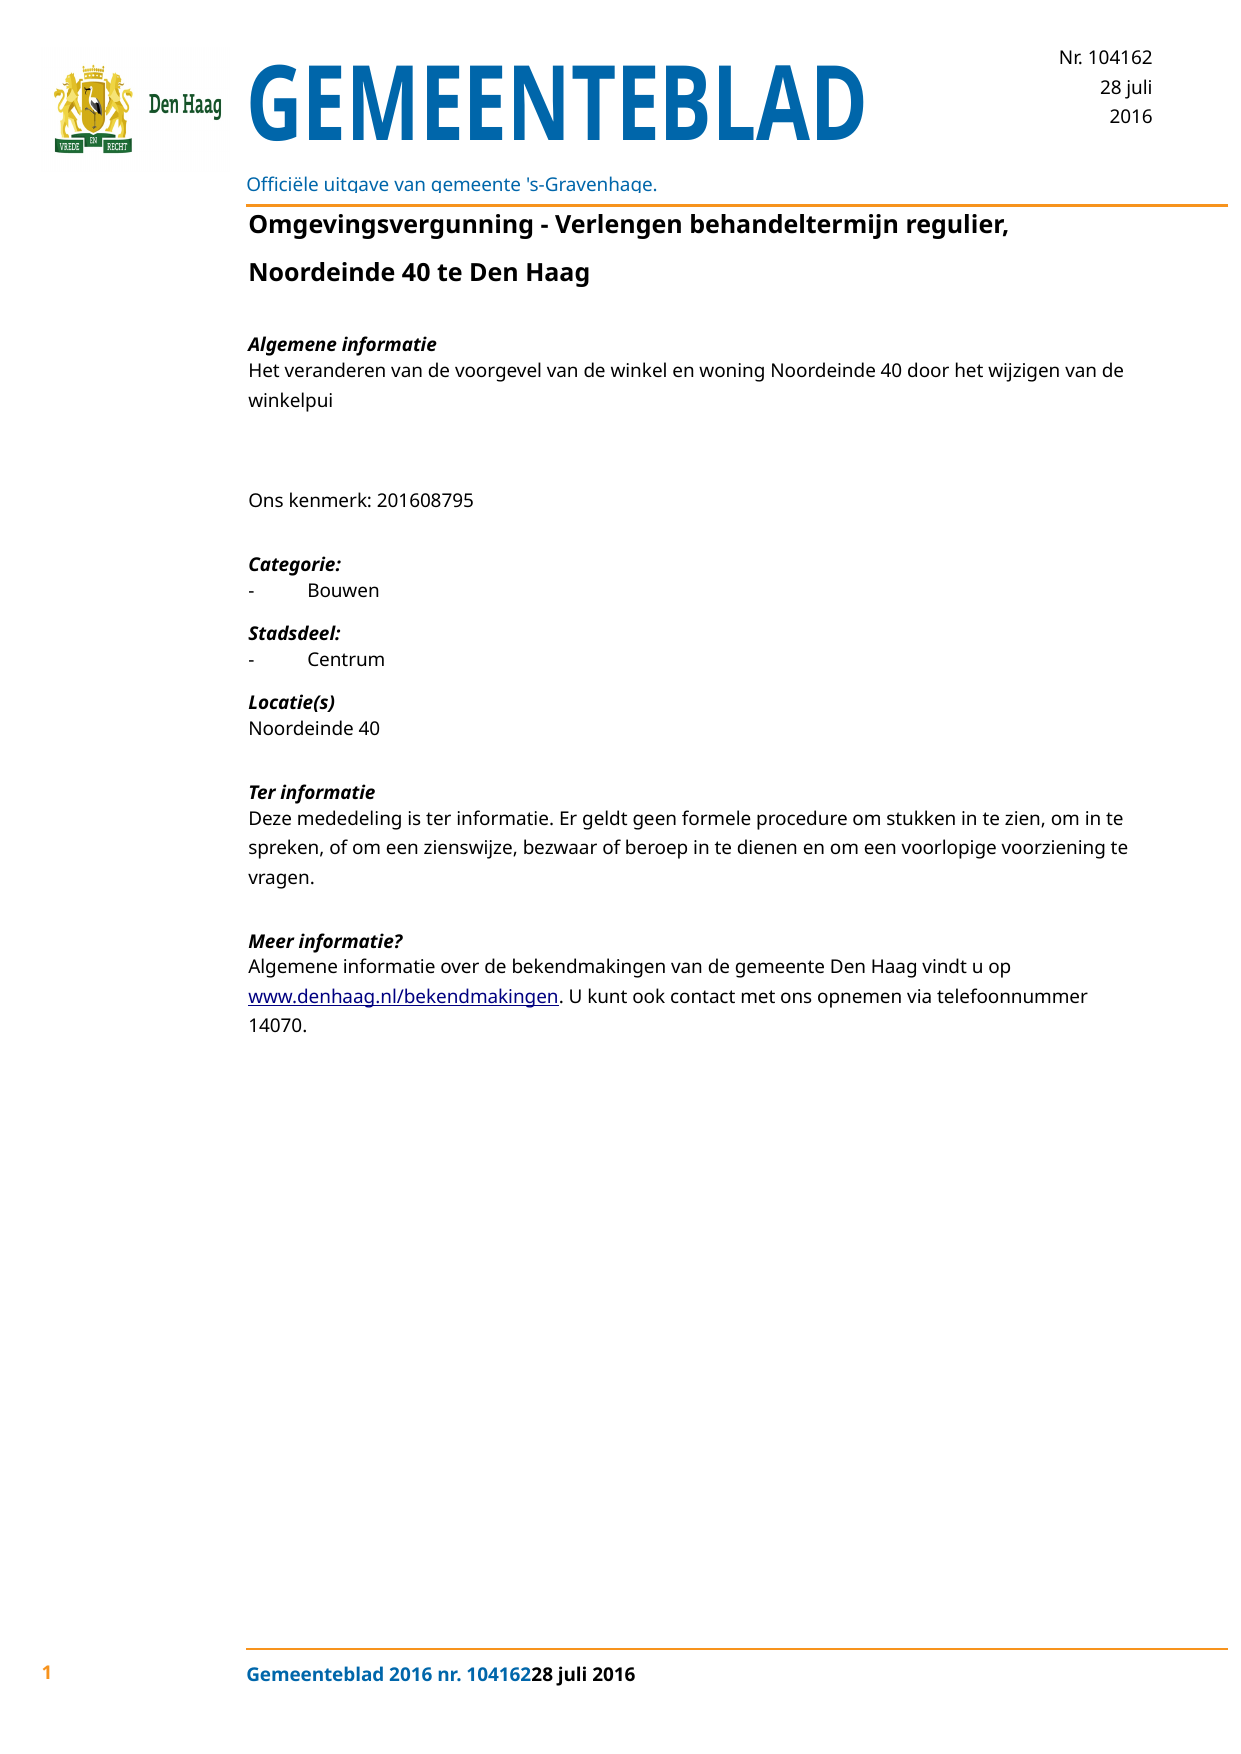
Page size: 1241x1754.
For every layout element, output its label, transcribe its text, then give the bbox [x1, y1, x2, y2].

text Ons kenmerk: 201608795 [248, 488, 1152, 513]
text Locatie(s) [248, 689, 1152, 715]
list Centrum [248, 646, 1152, 672]
text Omgevingsvergunning - Verlengen behandeltermijn regulier, Noordeinde 40 te Den Haag [248, 207, 1152, 288]
list Bouwen [248, 577, 1152, 603]
text Categorie: [248, 552, 1152, 577]
text Noordeinde 40 [248, 715, 1152, 741]
text Deze mededeling is ter informatie. Er geldt geen formele procedure om stukken in te zien, om in te spreken, of om een zienswijze, bezwaar of beroep in te dienen en om een voorlopige voorziening te vragen. [248, 805, 1152, 889]
text Meer informatie? [248, 928, 1152, 953]
text Algemene informatie over de bekendmakingen van de gemeente Den Haag vindt u op www.denhaag.nl/bekendmakingen. U kunt ook contact met ons opnemen via telefoonnummer 14070. [248, 953, 1152, 1038]
text Algemene informatie [248, 331, 1152, 357]
text Stadsdeel: [248, 620, 1152, 646]
picture [41, 47, 231, 172]
text Het veranderen van de voorgevel van de winkel en woning Noordeinde 40 door het wijzigen van de winkelpui [248, 357, 1152, 412]
text Ter informatie [248, 779, 1152, 805]
